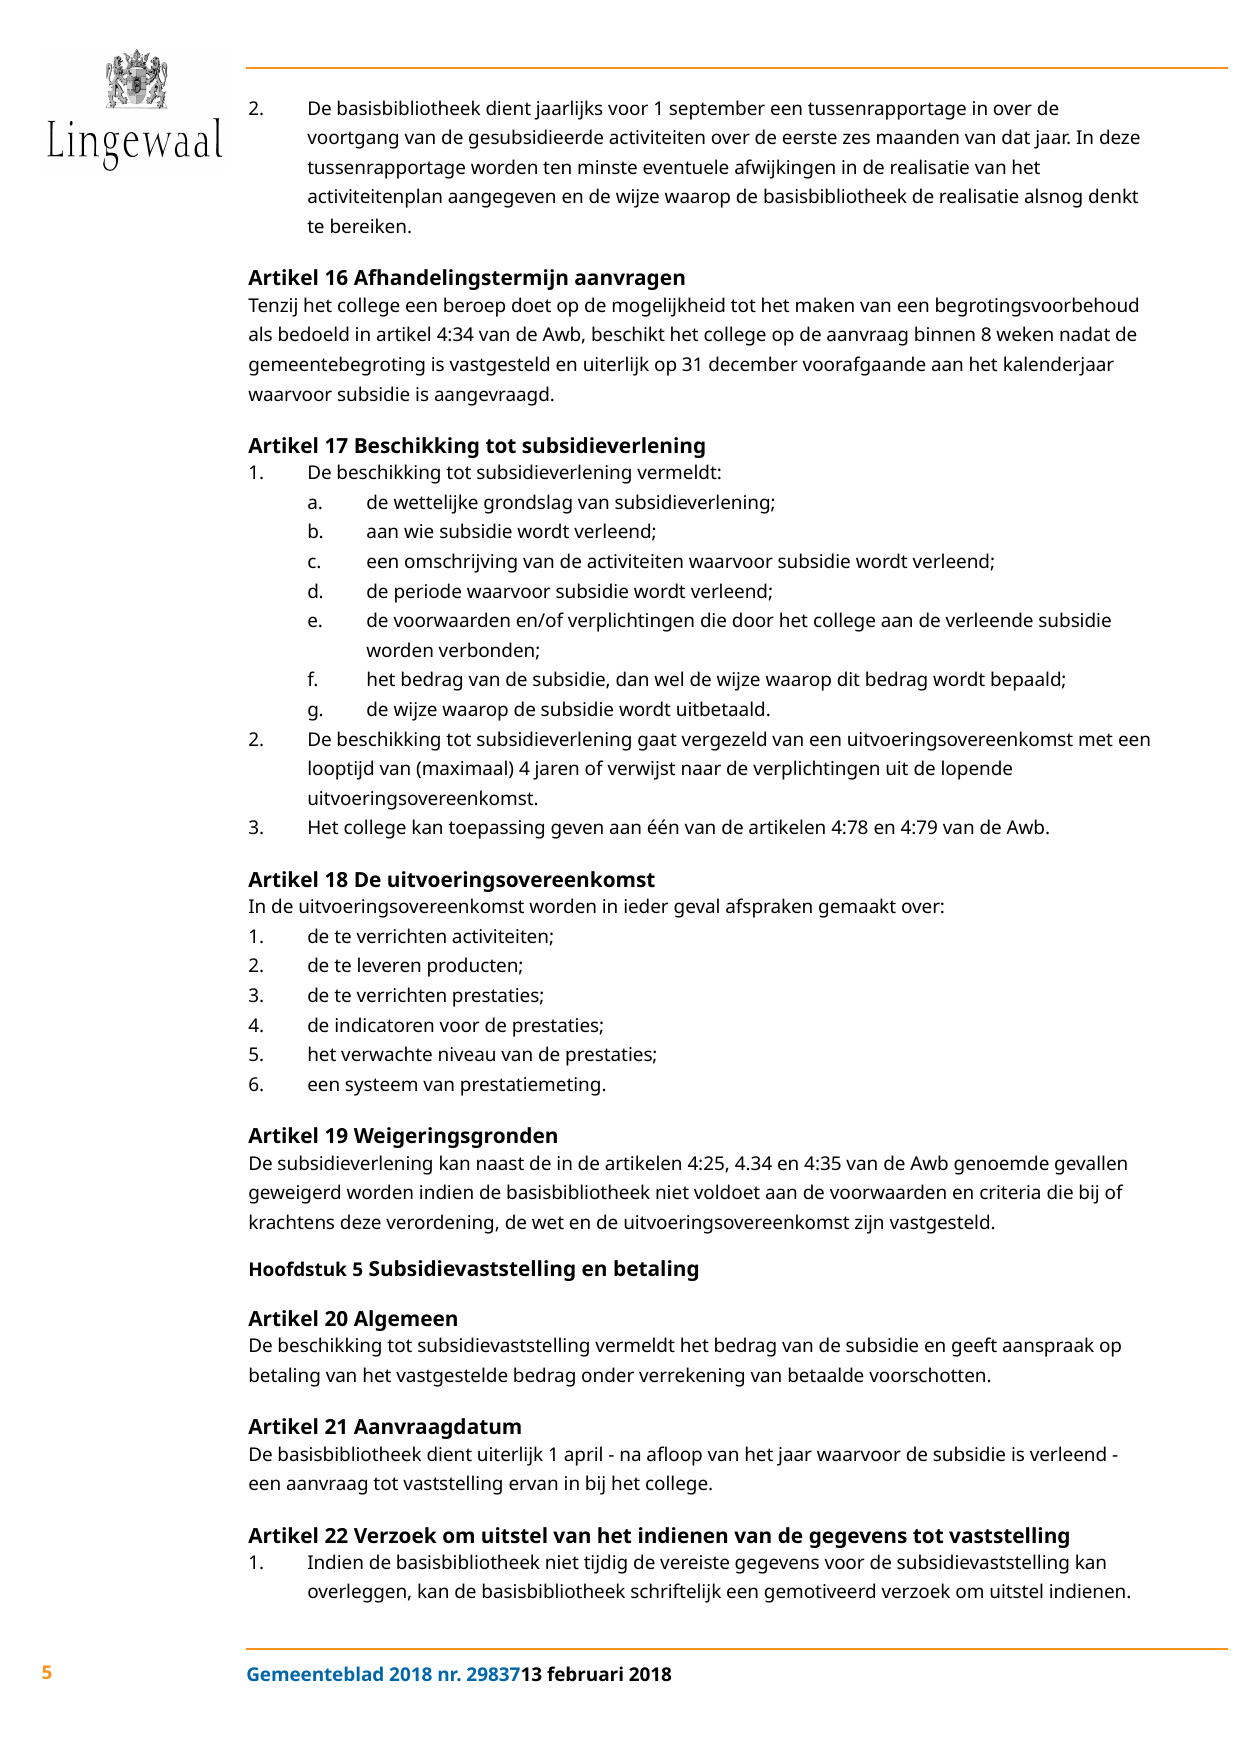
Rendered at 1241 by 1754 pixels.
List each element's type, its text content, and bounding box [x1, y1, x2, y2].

list de wettelijke grondslag van subsidieverlening; [307, 489, 1152, 515]
text Artikel 16 Afhandelingstermijn aanvragen [248, 263, 1152, 292]
text Artikel 20 Algemeen [248, 1304, 1152, 1332]
text De beschikking tot subsidievaststelling vermeldt het bedrag van de subsidie en geeft aanspraak op betaling van het vastgestelde bedrag onder verrekening van betaalde voorschotten. [248, 1332, 1152, 1388]
text De subsidieverlening kan naast de in de artikelen 4:25, 4.34 en 4:35 van de Awb genoemde gevallen geweigerd worden indien de basisbibliotheek niet voldoet aan de voorwaarden en criteria die bij of krachtens deze verordening, de wet en de uitvoeringsovereenkomst zijn vastgesteld. [248, 1150, 1152, 1235]
text Hoofdstuk 5 Subsidievaststelling en betaling [248, 1254, 1152, 1283]
list Indien de basisbibliotheek niet tijdig de vereiste gegevens voor de subsidievaststelling kan overleggen, kan de basisbibliotheek schriftelijk een gemotiveerd verzoek om uitstel indienen. [248, 1549, 1152, 1604]
text Artikel 22 Verzoek om uitstel van het indienen van de gegevens tot vaststelling [248, 1521, 1152, 1549]
text Artikel 18 De uitvoeringsovereenkomst [248, 865, 1152, 893]
list een omschrijving van de activiteiten waarvoor subsidie wordt verleend; [307, 548, 1152, 574]
list de te leveren producten; [248, 953, 1152, 978]
text Artikel 17 Beschikking tot subsidieverlening [248, 431, 1152, 459]
list een systeem van prestatiemeting. [248, 1071, 1152, 1097]
list aan wie subsidie wordt verleend; [307, 519, 1152, 544]
picture [41, 47, 231, 172]
text In de uitvoeringsovereenkomst worden in ieder geval afspraken gemaakt over: [248, 893, 1152, 919]
text Tenzij het college een beroep doet op de mogelijkheid tot het maken van een begrotingsvoorbehoud als bedoeld in artikel 4:34 van de Awb, beschikt het college op de aanvraag binnen 8 weken nadat de gemeentebegroting is vastgesteld en uiterlijk op 31 december voorafgaande aan het kalenderjaar waarvoor subsidie is aangevraagd. [248, 292, 1152, 406]
text Artikel 19 Weigeringsgronden [248, 1121, 1152, 1150]
list het bedrag van de subsidie, dan wel de wijze waarop dit bedrag wordt bepaald; [307, 667, 1152, 692]
list het verwachte niveau van de prestaties; [248, 1041, 1152, 1067]
list de te verrichten prestaties; [248, 982, 1152, 1008]
list De basisbibliotheek dient jaarlijks voor 1 september een tussenrapportage in over de voortgang van de gesubsidieerde activiteiten over de eerste zes maanden van dat jaar. In deze tussenrapportage worden ten minste eventuele afwijkingen in de realisatie van het activiteitenplan aangegeven en de wijze waarop de basisbibliotheek de realisatie alsnog denkt te bereiken. [248, 95, 1152, 239]
list De beschikking tot subsidieverlening vermeldt: [248, 459, 1152, 485]
text De basisbibliotheek dient uiterlijk 1 april - na afloop van het jaar waarvoor de subsidie is verleend - een aanvraag tot vaststelling ervan in bij het college. [248, 1441, 1152, 1496]
list de te verrichten activiteiten; [248, 923, 1152, 949]
list de periode waarvoor subsidie wordt verleend; [307, 578, 1152, 604]
list de voorwaarden en/of verplichtingen die door het college aan de verleende subsidie worden verbonden; [307, 607, 1152, 663]
list Het college kan toepassing geven aan één van de artikelen 4:78 en 4:79 van de Awb. [248, 814, 1152, 840]
text Artikel 21 Aanvraagdatum [248, 1412, 1152, 1441]
list de indicatoren voor de prestaties; [248, 1012, 1152, 1037]
list de wijze waarop de subsidie wordt uitbetaald. [307, 696, 1152, 722]
list De beschikking tot subsidieverlening gaat vergezeld van een uitvoeringsovereenkomst met een looptijd van (maximaal) 4 jaren of verwijst naar de verplichtingen uit de lopende uitvoeringsovereenkomst. [248, 726, 1152, 811]
